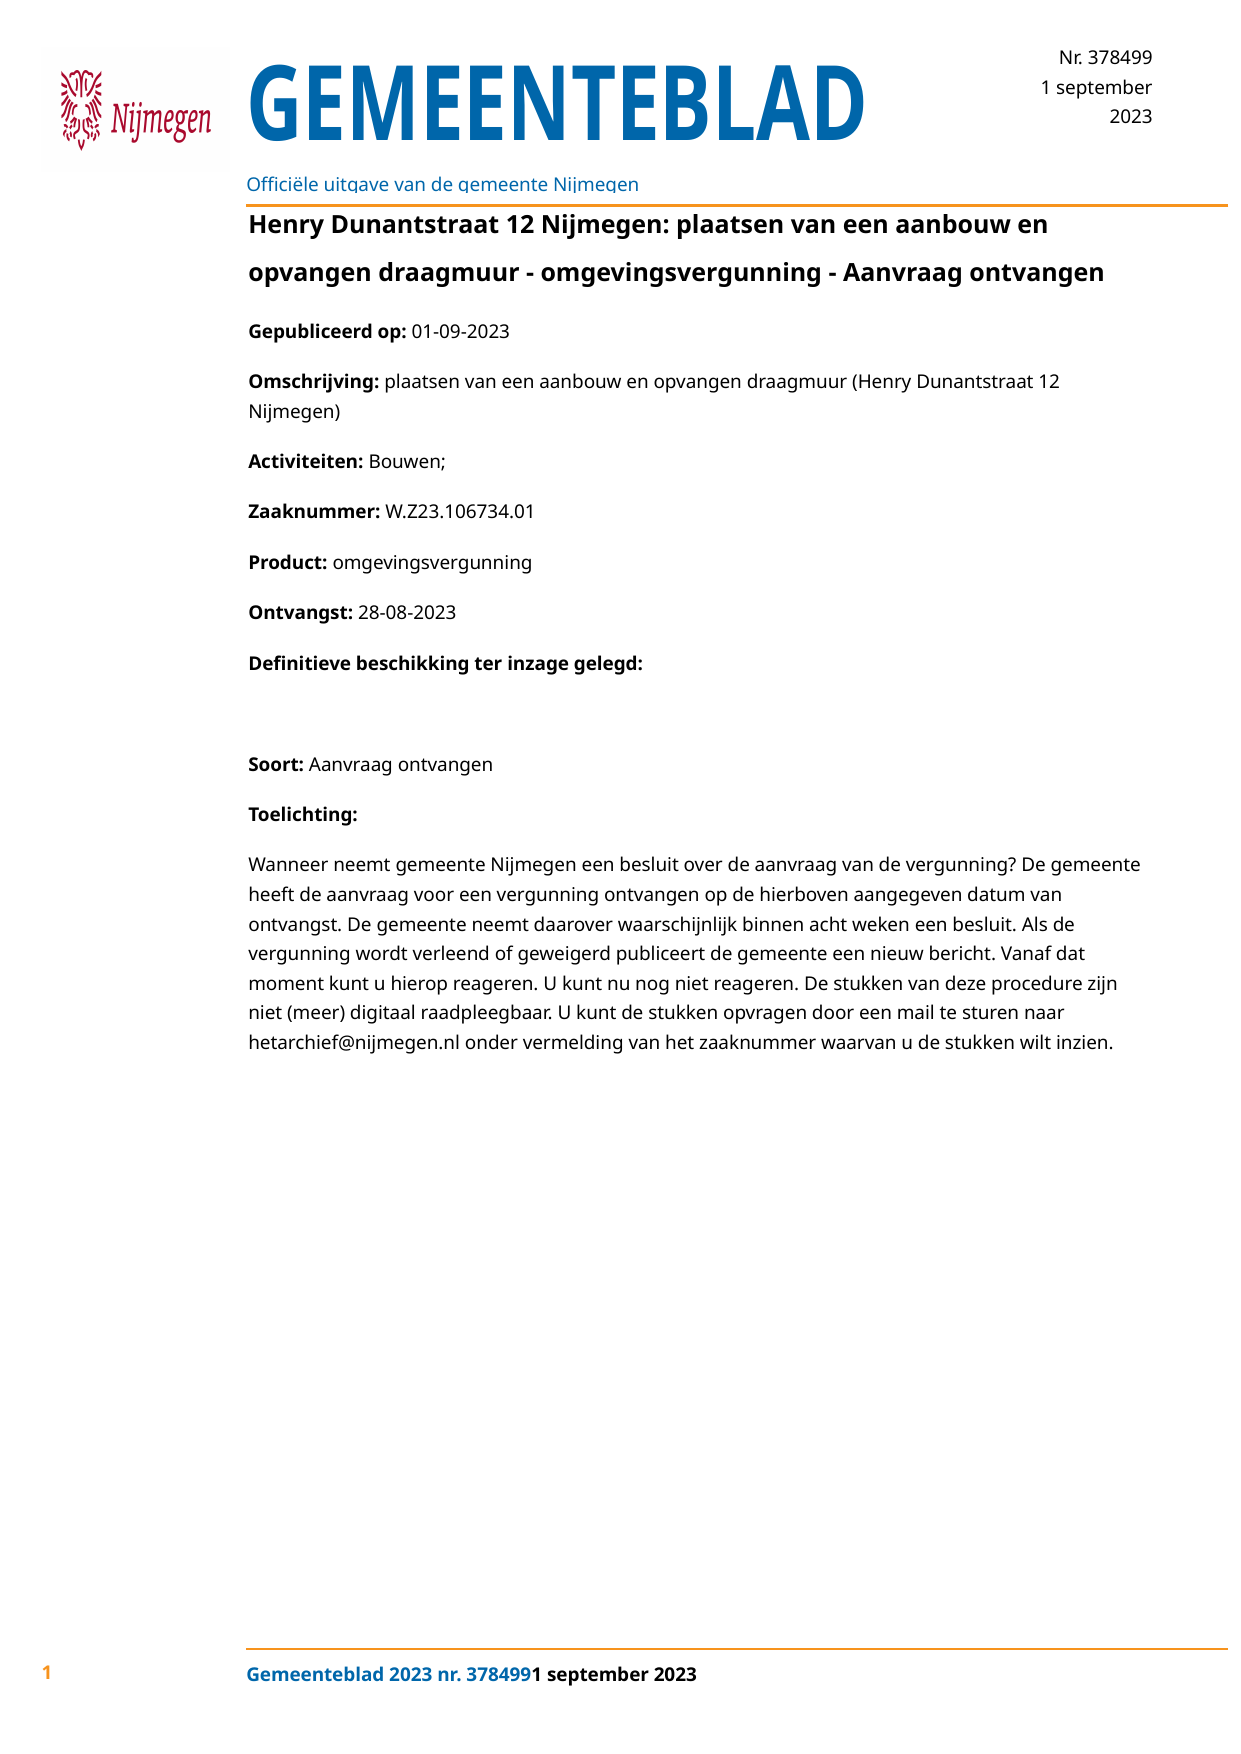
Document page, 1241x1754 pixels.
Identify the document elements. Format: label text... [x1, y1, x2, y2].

text Zaaknummer: W.Z23.106734.01 [248, 499, 1152, 524]
text Activiteiten: Bouwen; [248, 448, 1152, 474]
text Ontvangst: 28-08-2023 [248, 599, 1152, 625]
text Gepubliceerd op: 01-09-2023 [248, 318, 1152, 344]
text Definitieve beschikking ter inzage gelegd: [248, 650, 1152, 676]
text Wanneer neemt gemeente Nijmegen een besluit over de aanvraag van de vergunning? De gemeente heeft de aanvraag voor een vergunning ontvangen op de hierboven aangegeven datum van ontvangst. De gemeente neemt daarover waarschijnlijk binnen acht weken een besluit. Als de vergunning wordt verleend of geweigerd publiceert de gemeente een nieuw bericht. Vanaf dat moment kunt u hierop reageren. U kunt nu nog niet reageren. De stukken van deze procedure zijn niet (meer) digitaal raadpleegbaar. U kunt de stukken opvragen door een mail te sturen naar hetarchief@nijmegen.nl onder vermelding van het zaaknummer waarvan u de stukken wilt inzien. [248, 852, 1152, 1055]
picture [41, 47, 231, 172]
text Henry Dunantstraat 12 Nijmegen: plaatsen van een aanbouw en opvangen draagmuur - omgevingsvergunning - Aanvraag ontvangen [248, 207, 1152, 288]
text Omschrijving: plaatsen van een aanbouw en opvangen draagmuur (Henry Dunantstraat 12 Nijmegen) [248, 368, 1152, 424]
text Product: omgevingsvergunning [248, 549, 1152, 575]
text Toelichting: [248, 801, 1152, 827]
text Soort: Aanvraag ontvangen [248, 751, 1152, 777]
